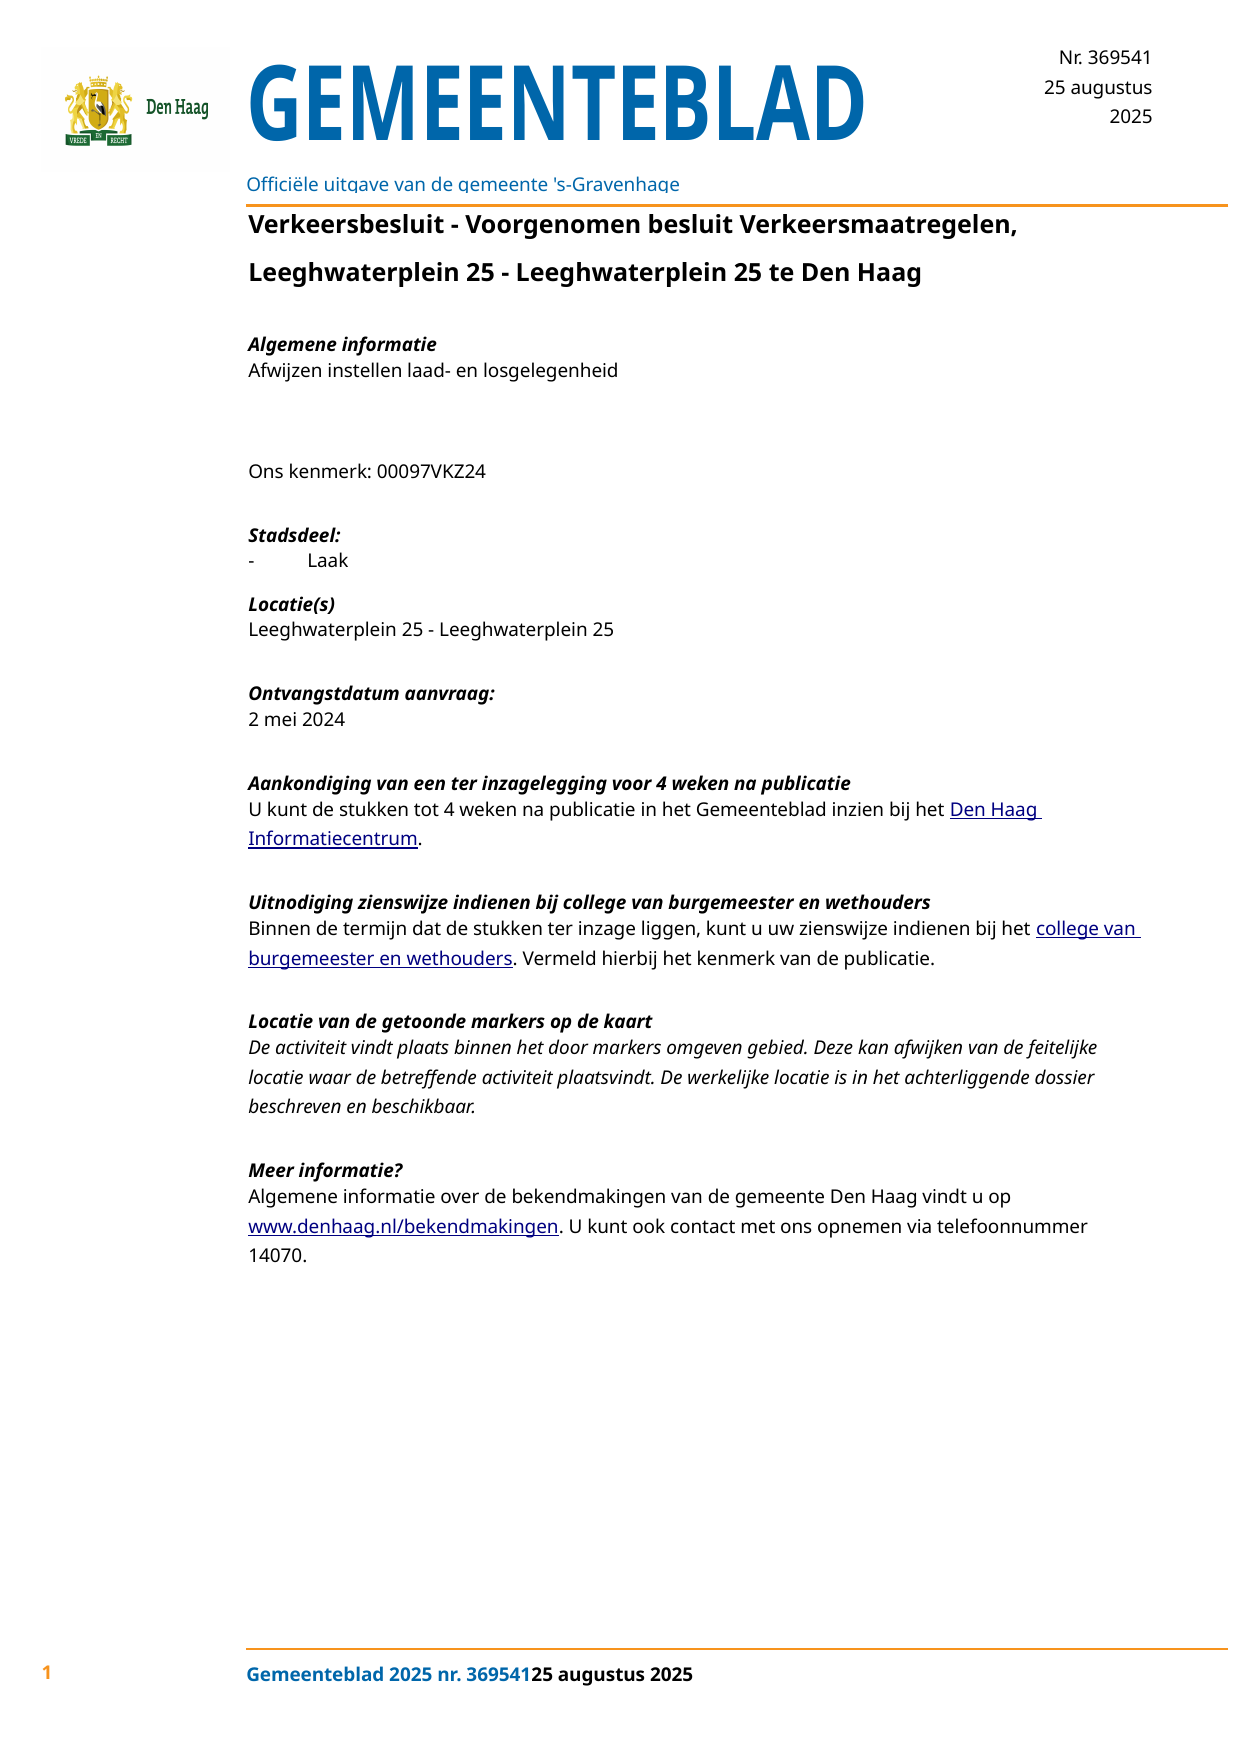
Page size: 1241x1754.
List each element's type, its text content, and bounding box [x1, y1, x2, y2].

text Meer informatie? [248, 1158, 1152, 1183]
text Ontvangstdatum aanvraag: [248, 681, 1152, 706]
text Binnen de termijn dat de stukken ter inzage liggen, kunt u uw zienswijze indienen bij het college van burgemeester en wethouders. Vermeld hierbij het kenmerk van de publicatie. [248, 915, 1152, 971]
text Algemene informatie over de bekendmakingen van de gemeente Den Haag vindt u op www.denhaag.nl/bekendmakingen. U kunt ook contact met ons opnemen via telefoonnummer 14070. [248, 1183, 1152, 1268]
text Uitnodiging zienswijze indienen bij college van burgemeester en wethouders [248, 889, 1152, 915]
text Stadsdeel: [248, 522, 1152, 548]
text Locatie van de getoonde markers op de kaart [248, 1009, 1152, 1034]
text Locatie(s) [248, 591, 1152, 617]
text Verkeersbesluit - Voorgenomen besluit Verkeersmaatregelen, Leeghwaterplein 25 - Leeghwaterplein 25 te Den Haag [248, 207, 1152, 288]
text 2 mei 2024 [248, 706, 1152, 732]
text Ons kenmerk: 00097VKZ24 [248, 458, 1152, 484]
text Afwijzen instellen laad- en losgelegenheid [248, 357, 1152, 383]
list Laak [248, 548, 1152, 573]
picture [41, 47, 231, 172]
text Leeghwaterplein 25 - Leeghwaterplein 25 [248, 617, 1152, 642]
text Aankondiging van een ter inzagelegging voor 4 weken na publicatie [248, 770, 1152, 796]
text U kunt de stukken tot 4 weken na publicatie in het Gemeenteblad inzien bij het Den Haag Informatiecentrum. [248, 796, 1152, 851]
text De activiteit vindt plaats binnen het door markers omgeven gebied. Deze kan afwijken van de feitelijke locatie waar de betreffende activiteit plaatsvindt. De werkelijke locatie is in het achterliggende dossier beschreven en beschikbaar. [248, 1034, 1152, 1119]
text Algemene informatie [248, 331, 1152, 357]
